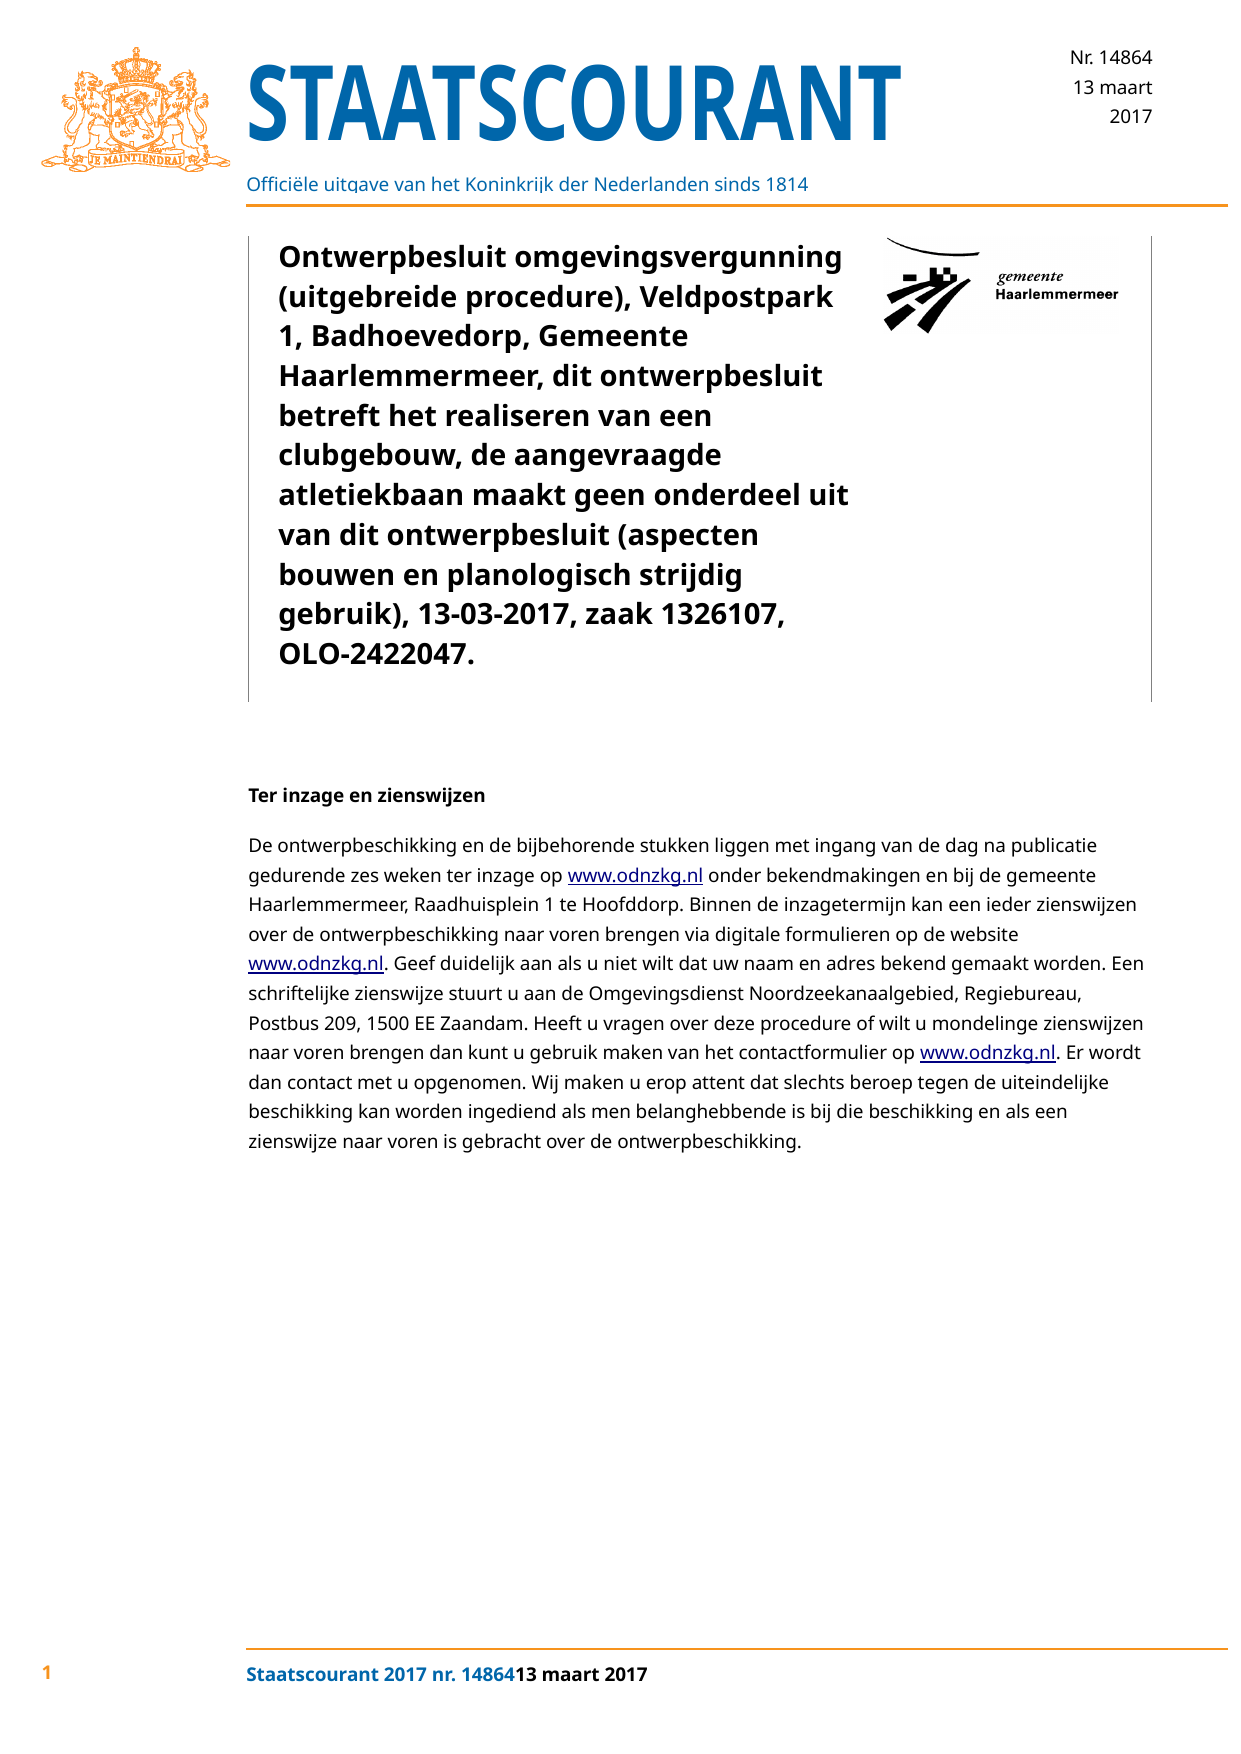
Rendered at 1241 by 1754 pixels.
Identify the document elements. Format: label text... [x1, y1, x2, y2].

picture [41, 47, 231, 172]
table_header [850, 236, 1151, 702]
picture [882, 236, 1119, 334]
table_header Ontwerpbesluit omgevingsvergunning (uitgebreide procedure), Veldpostpark 1, Badhoevedorp, Gemeente Haarlemmermeer, dit ontwerpbesluit betreft het realiseren van een clubgebouw, de aangevraagde atletiekbaan maakt geen onderdeel uit van dit ontwerpbesluit (aspecten bouwen en planologisch strijdig gebruik), 13-03-2017, zaak 1326107, OLO-2422047. [249, 236, 850, 702]
text De ontwerpbeschikking en de bijbehorende stukken liggen met ingang van de dag na publicatie gedurende zes weken ter inzage op www.odnzkg.nl onder bekendmakingen en bij de gemeente Haarlemmermeer, Raadhuisplein 1 te Hoofddorp. Binnen de inzagetermijn kan een ieder zienswijzen over de ontwerpbeschikking naar voren brengen via digitale formulieren op de website www.odnzkg.nl. Geef duidelijk aan als u niet wilt dat uw naam en adres bekend gemaakt worden. Een schriftelijke zienswijze stuurt u aan de Omgevingsdienst Noordzeekanaalgebied, Regiebureau, Postbus 209, 1500 EE Zaandam. Heeft u vragen over deze procedure of wilt u mondelinge zienswijzen naar voren brengen dan kunt u gebruik maken van het contactformulier op www.odnzkg.nl. Er wordt dan contact met u opgenomen. Wij maken u erop attent dat slechts beroep tegen de uiteindelijke beschikking kan worden ingediend als men belanghebbende is bij die beschikking en als een zienswijze naar voren is gebracht over de ontwerpbeschikking. [248, 832, 1152, 1154]
text Ter inzage en zienswijzen [248, 782, 1152, 808]
